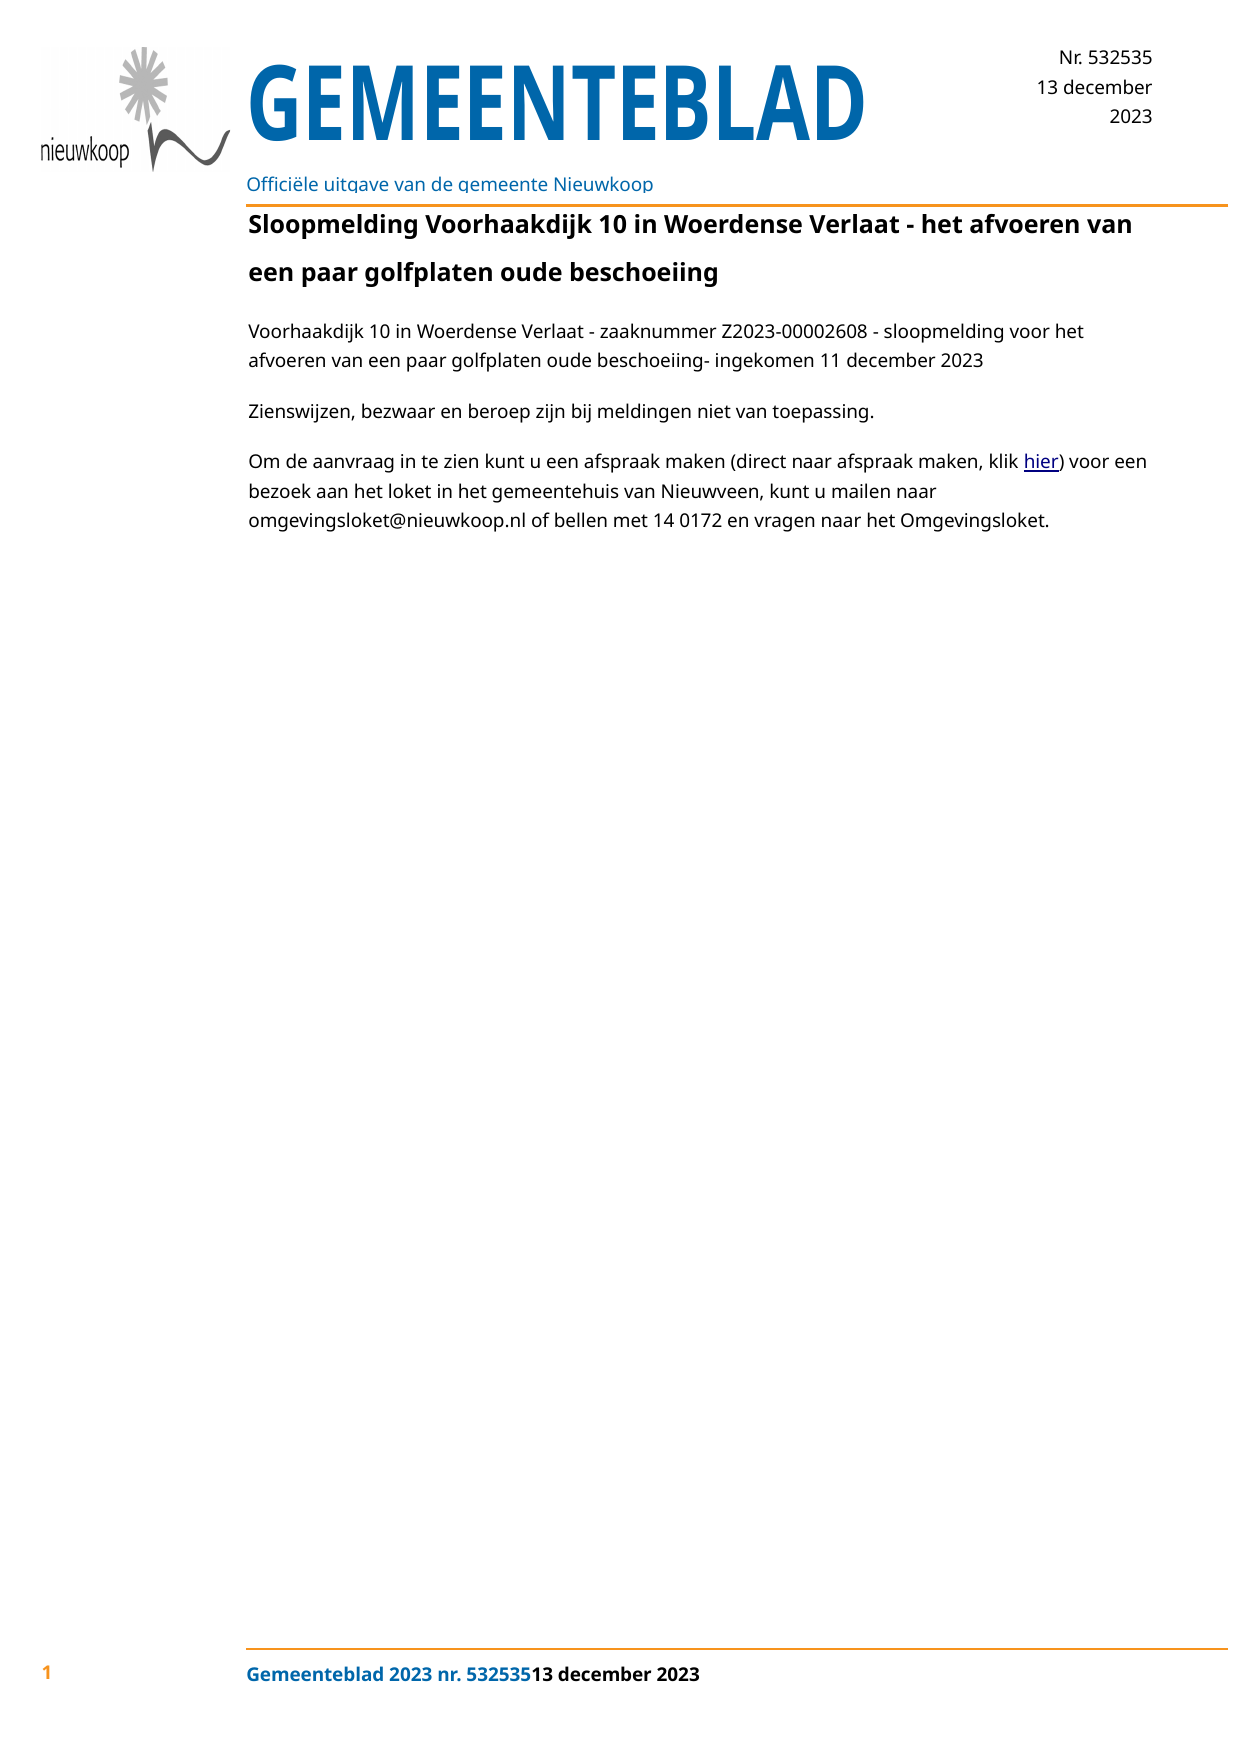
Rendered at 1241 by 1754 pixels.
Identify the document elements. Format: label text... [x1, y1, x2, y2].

text Voorhaakdijk 10 in Woerdense Verlaat - zaaknummer Z2023-00002608 - sloopmelding voor het afvoeren van een paar golfplaten oude beschoeiing- ingekomen 11 december 2023 [248, 318, 1152, 373]
text Sloopmelding Voorhaakdijk 10 in Woerdense Verlaat - het afvoeren van een paar golfplaten oude beschoeiing [248, 207, 1152, 288]
text Om de aanvraag in te zien kunt u een afspraak maken (direct naar afspraak maken, klik hier) voor een bezoek aan het loket in het gemeentehuis van Nieuwveen, kunt u mailen naar omgevingsloket@nieuwkoop.nl of bellen met 14 0172 en vragen naar het Omgevingsloket. [248, 448, 1152, 533]
text Zienswijzen, bezwaar en beroep zijn bij meldingen niet van toepassing. [248, 398, 1152, 424]
picture [41, 47, 231, 172]
